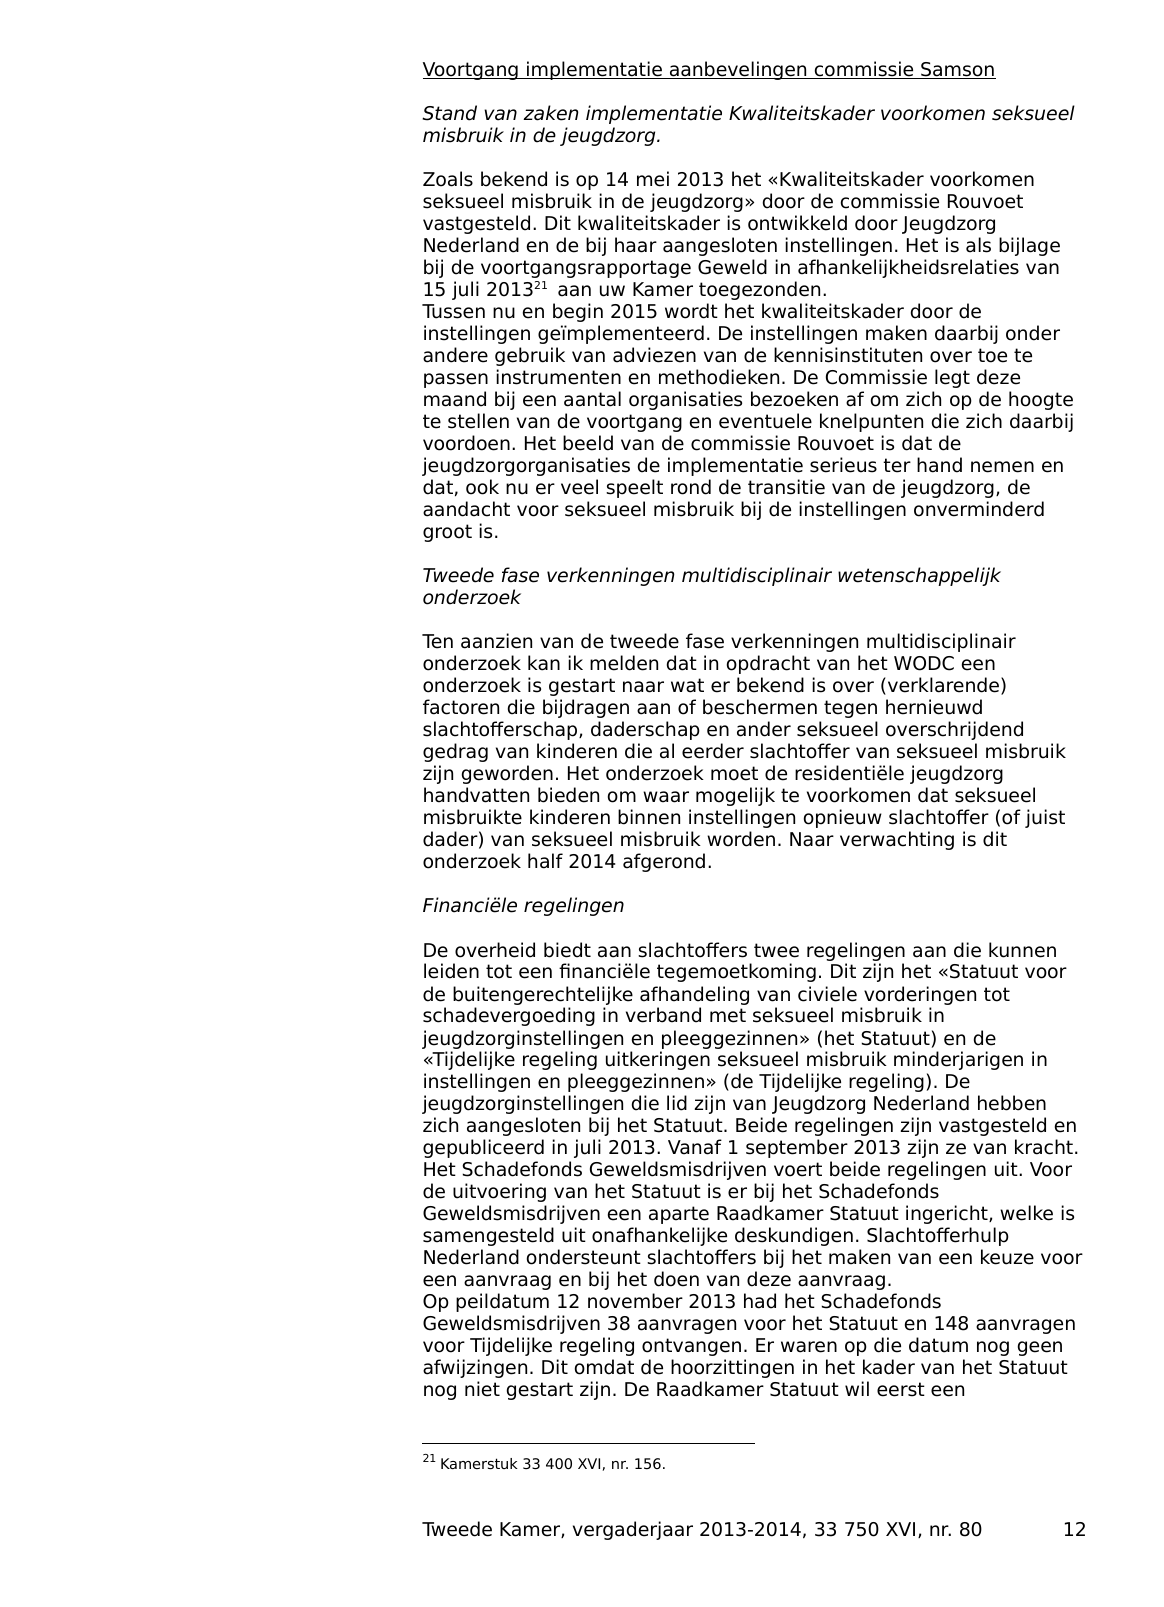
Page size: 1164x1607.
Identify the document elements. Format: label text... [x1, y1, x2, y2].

text Zoals bekend is op 14 mei 2013 het «Kwaliteitskader voorkomen seksueel misbruik in de jeugdzorg» door de commissie Rouvoet vastgesteld. Dit kwaliteitskader is ontwikkeld door Jeugdzorg Nederland en de bij haar aangesloten instellingen. Het is als bijlage bij de voortgangsrapportage Geweld in afhankelijkheidsrelaties van 15 juli 2013 aan uw Kamer toegezonden. [422, 169, 1087, 301]
text Het Schadefonds Geweldsmisdrijven voert beide regelingen uit. Voor de uitvoering van het Statuut is er bij het Schadefonds Geweldsmisdrijven een aparte Raadkamer Statuut ingericht, welke is samengesteld uit onafhankelijke deskundigen. Slachtofferhulp Nederland ondersteunt slachtoffers bij het maken van een keuze voor een aanvraag en bij het doen van deze aanvraag. [422, 1159, 1087, 1291]
text De overheid biedt aan slachtoffers twee regelingen aan die kunnen leiden tot een financiële tegemoetkoming. Dit zijn het «Statuut voor de buitengerechtelijke afhandeling van civiele vorderingen tot schadevergoeding in verband met seksueel misbruik in jeugdzorginstellingen en pleeggezinnen» (het Statuut) en de «Tijdelijke regeling uitkeringen seksueel misbruik minderjarigen in instellingen en pleeggezinnen» (de Tijdelijke regeling). De jeugdzorginstellingen die lid zijn van Jeugdzorg Nederland hebben zich aangesloten bij het Statuut. Beide regelingen zijn vastgesteld en gepubliceerd in juli 2013. Vanaf 1 september 2013 zijn ze van kracht. [422, 939, 1087, 1159]
subtitle Stand van zaken implementatie Kwaliteitskader voorkomen seksueel misbruik in de jeugdzorg. [422, 103, 1087, 147]
subtitle Voortgang implementatie aanbevelingen commissie Samson [422, 59, 1087, 81]
text Kamerstuk 33 400 XVI, nr. 156. [422, 1452, 1087, 1474]
subtitle Financiële regelingen [422, 895, 1087, 917]
subtitle Tweede fase verkenningen multidisciplinair wetenschappelijk onderzoek [422, 565, 1087, 609]
text Op peildatum 12 november 2013 had het Schadefonds Geweldsmisdrijven 38 aanvragen voor het Statuut en 148 aanvragen voor Tijdelijke regeling ontvangen. Er waren op die datum nog geen afwijzingen. Dit omdat de hoorzittingen in het kader van het Statuut nog niet gestart zijn. De Raadkamer Statuut wil eerst een [422, 1291, 1087, 1401]
text Ten aanzien van de tweede fase verkenningen multidisciplinair onderzoek kan ik melden dat in opdracht van het WODC een onderzoek is gestart naar wat er bekend is over (verklarende) factoren die bijdragen aan of beschermen tegen hernieuwd slachtofferschap, daderschap en ander seksueel overschrijdend gedrag van kinderen die al eerder slachtoffer van seksueel misbruik zijn geworden. Het onderzoek moet de residentiële jeugdzorg handvatten bieden om waar mogelijk te voorkomen dat seksueel misbruikte kinderen binnen instellingen opnieuw slachtoffer (of juist dader) van seksueel misbruik worden. Naar verwachting is dit onderzoek half 2014 afgerond. [422, 631, 1087, 873]
text Tussen nu en begin 2015 wordt het kwaliteitskader door de instellingen geïmplementeerd. De instellingen maken daarbij onder andere gebruik van adviezen van de kennisinstituten over toe te passen instrumenten en methodieken. De Commissie legt deze maand bij een aantal organisaties bezoeken af om zich op de hoogte te stellen van de voortgang en eventuele knelpunten die zich daarbij voordoen. Het beeld van de commissie Rouvoet is dat de jeugdzorgorganisaties de implementatie serieus ter hand nemen en dat, ook nu er veel speelt rond de transitie van de jeugdzorg, de aandacht voor seksueel misbruik bij de instellingen onverminderd groot is. [422, 301, 1087, 543]
